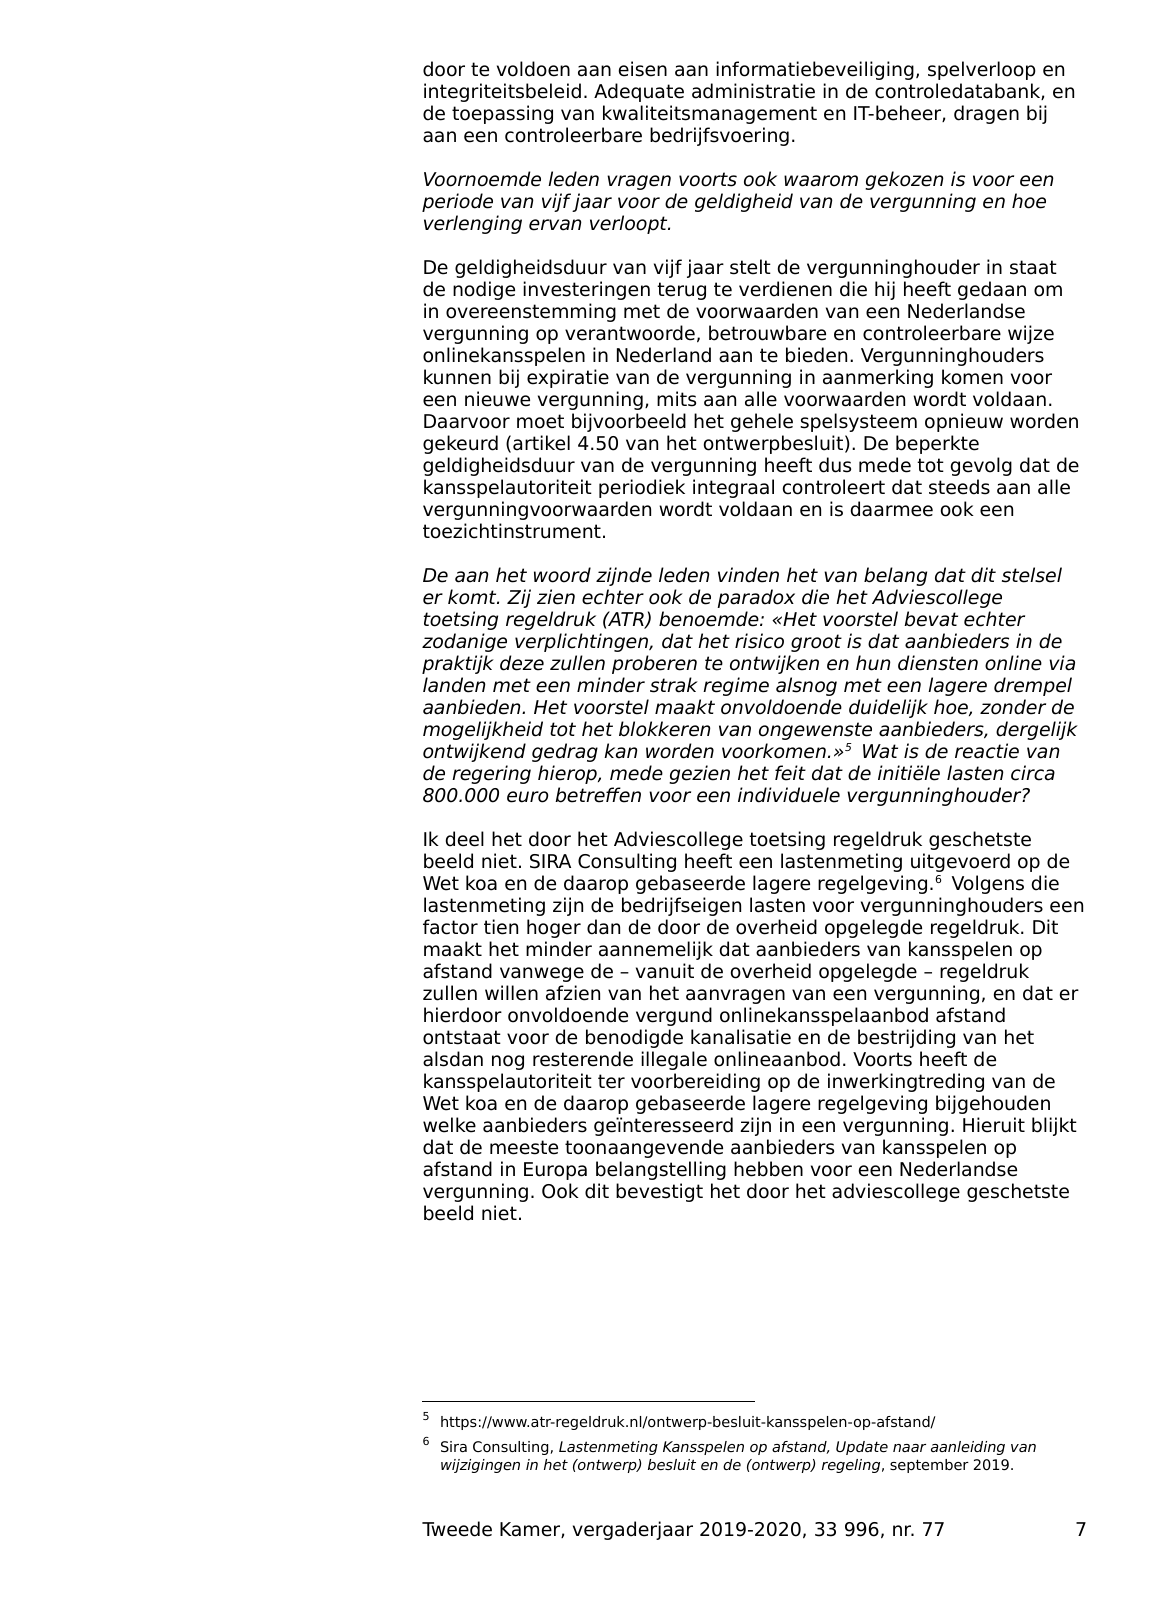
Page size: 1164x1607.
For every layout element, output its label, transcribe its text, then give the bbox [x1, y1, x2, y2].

text Sira Consulting, Lastenmeting Kansspelen op afstand, Update naar aanleiding van wijzigingen in het (ontwerp) besluit en de (ontwerp) regeling, september 2019. [422, 1435, 1087, 1474]
text De geldigheidsduur van vijf jaar stelt de vergunninghouder in staat de nodige investeringen terug te verdienen die hij heeft gedaan om in overeenstemming met de voorwaarden van een Nederlandse vergunning op verantwoorde, betrouwbare en controleerbare wijze onlinekansspelen in Nederland aan te bieden. Vergunninghouders kunnen bij expiratie van de vergunning in aanmerking komen voor een nieuwe vergunning, mits aan alle voorwaarden wordt voldaan. Daarvoor moet bijvoorbeeld het gehele spelsysteem opnieuw worden gekeurd (artikel 4.50 van het ontwerpbesluit). De beperkte geldigheidsduur van de vergunning heeft dus mede tot gevolg dat de kansspelautoriteit periodiek integraal controleert dat steeds aan alle vergunningvoorwaarden wordt voldaan en is daarmee ook een toezichtinstrument. [422, 257, 1087, 543]
text door te voldoen aan eisen aan informatiebeveiliging, spelverloop en integriteitsbeleid. Adequate administratie in de controledatabank, en de toepassing van kwaliteitsmanagement en IT-beheer, dragen bij aan een controleerbare bedrijfsvoering. [422, 59, 1087, 147]
text https://www.atr-regeldruk.nl/ontwerp-besluit-kansspelen-op-afstand/ [422, 1410, 1087, 1432]
text Ik deel het door het Adviescollege toetsing regeldruk geschetste beeld niet. SIRA Consulting heeft een lastenmeting uitgevoerd op de Wet koa en de daarop gebaseerde lagere regelgeving. Volgens die lastenmeting zijn de bedrijfseigen lasten voor vergunninghouders een factor tien hoger dan de door de overheid opgelegde regeldruk. Dit maakt het minder aannemelijk dat aanbieders van kansspelen op afstand vanwege de – vanuit de overheid opgelegde – regeldruk zullen willen afzien van het aanvragen van een vergunning, en dat er hierdoor onvoldoende vergund onlinekansspelaanbod afstand ontstaat voor de benodigde kanalisatie en de bestrijding van het alsdan nog resterende illegale onlineaanbod. Voorts heeft de kansspelautoriteit ter voorbereiding op de inwerkingtreding van de Wet koa en de daarop gebaseerde lagere regelgeving bijgehouden welke aanbieders geïnteresseerd zijn in een vergunning. Hieruit blijkt dat de meeste toonaangevende aanbieders van kansspelen op afstand in Europa belangstelling hebben voor een Nederlandse vergunning. Ook dit bevestigt het door het adviescollege geschetste beeld niet. [422, 829, 1087, 1225]
text Voornoemde leden vragen voorts ook waarom gekozen is voor een periode van vijf jaar voor de geldigheid van de vergunning en hoe verlenging ervan verloopt. [422, 169, 1087, 235]
text De aan het woord zijnde leden vinden het van belang dat dit stelsel er komt. Zij zien echter ook de paradox die het Adviescollege toetsing regeldruk (ATR) benoemde: «Het voorstel bevat echter zodanige verplichtingen, dat het risico groot is dat aanbieders in de praktijk deze zullen proberen te ontwijken en hun diensten online via landen met een minder strak regime alsnog met een lagere drempel aanbieden. Het voorstel maakt onvoldoende duidelijk hoe, zonder de mogelijkheid tot het blokkeren van ongewenste aanbieders, dergelijk ontwijkend gedrag kan worden voorkomen.» Wat is de reactie van de regering hierop, mede gezien het feit dat de initiële lasten circa 800.000 euro betreffen voor een individuele vergunninghouder? [422, 565, 1087, 807]
